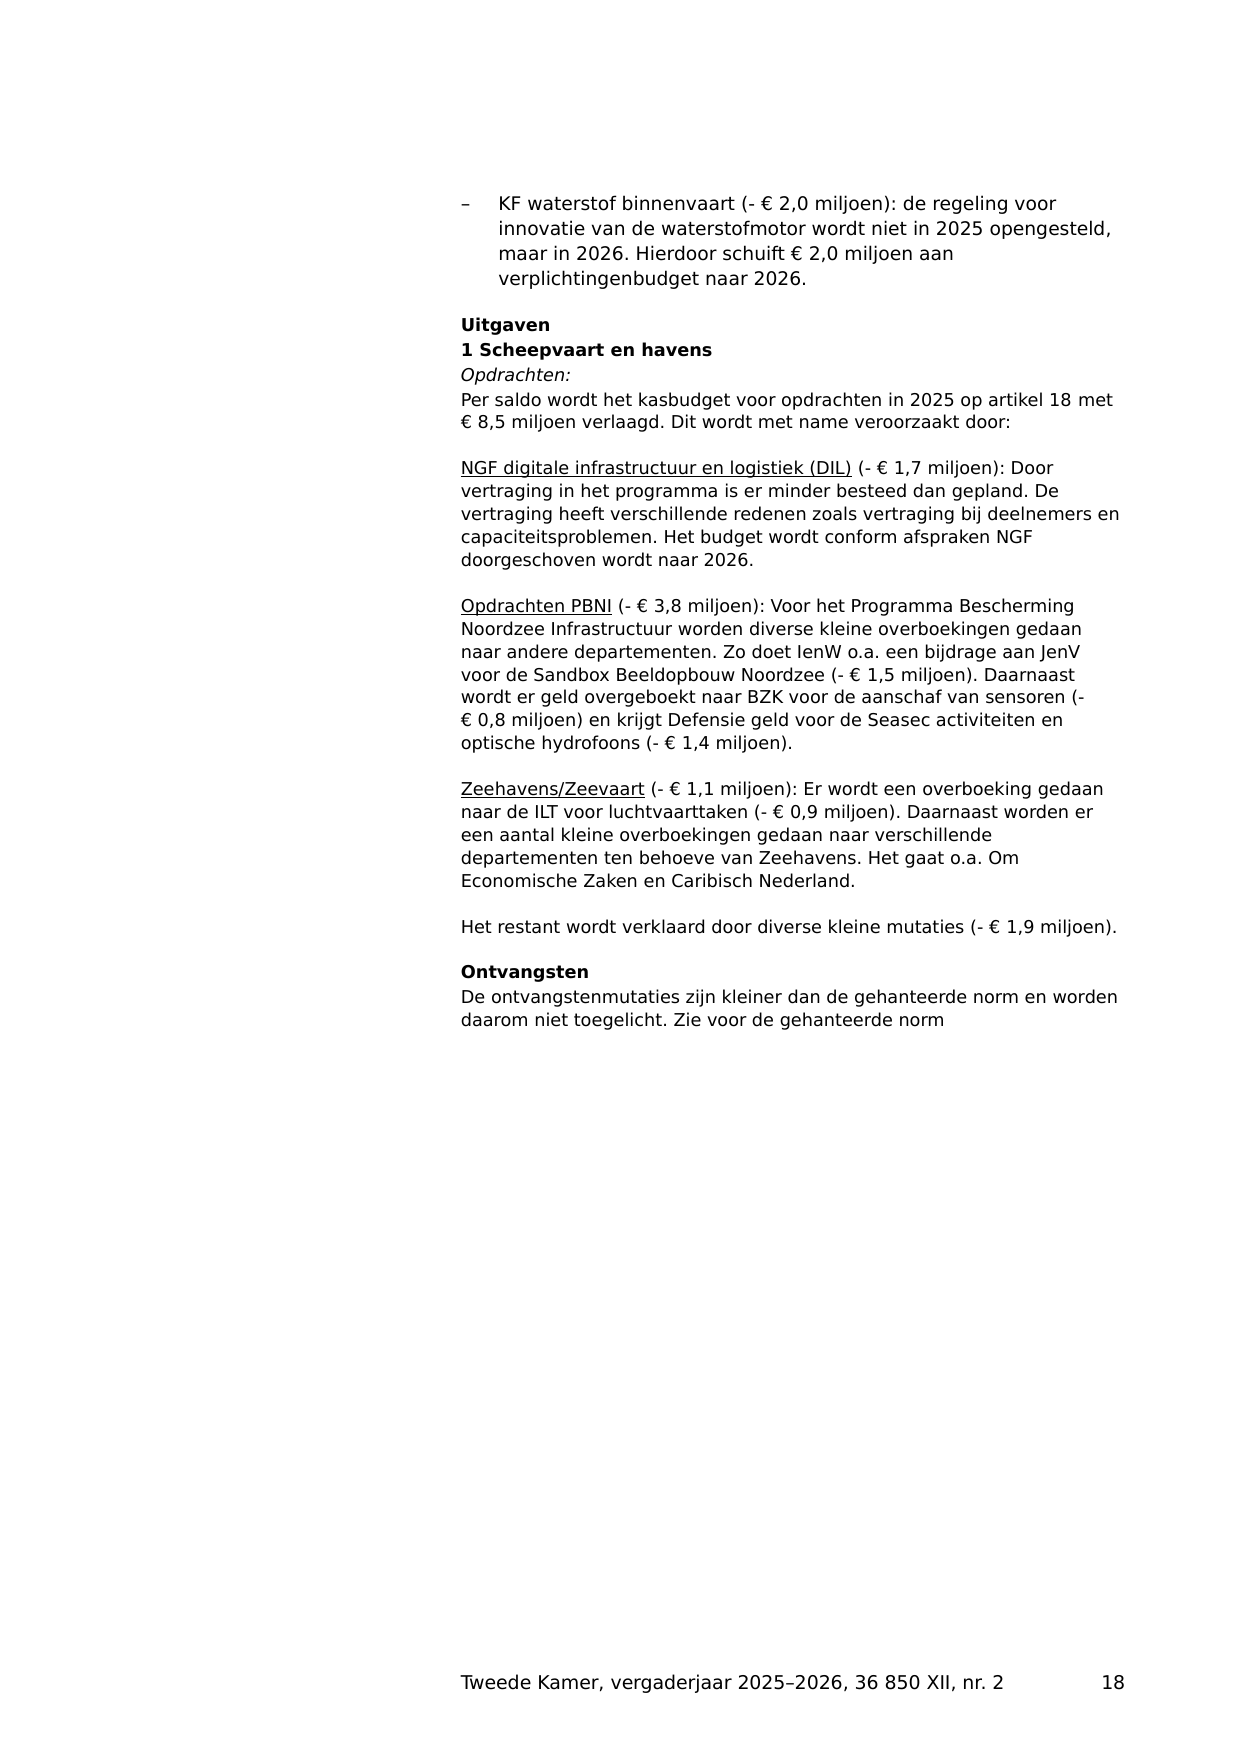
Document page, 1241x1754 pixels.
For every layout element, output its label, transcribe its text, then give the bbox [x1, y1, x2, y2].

text Ontvangsten [461, 961, 1125, 983]
text NGF digitale infrastructuur en logistiek (DIL) (- € 1,7 miljoen): Door vertraging in het programma is er minder besteed dan gepland. De vertraging heeft verschillende redenen zoals vertraging bij deelnemers en capaciteitsproblemen. Het budget wordt conform afspraken NGF doorgeschoven wordt naar 2026. [461, 456, 1125, 571]
text Zeehavens/Zeevaart (- € 1,1 miljoen): Er wordt een overboeking gedaan naar de ILT voor luchtvaarttaken (- € 0,9 miljoen). Daarnaast worden er een aantal kleine overboekingen gedaan naar verschillende departementen ten behoeve van Zeehavens. Het gaat o.a. Om Economische Zaken en Caribisch Nederland. [461, 777, 1125, 892]
text Uitgaven [461, 313, 1125, 336]
text Opdrachten: [461, 363, 1125, 386]
text Opdrachten PBNI (- € 3,8 miljoen): Voor het Programma Bescherming Noordzee Infrastructuur worden diverse kleine overboekingen gedaan naar andere departementen. Zo doet IenW o.a. een bijdrage aan JenV voor de Sandbox Beeldopbouw Noordzee (- € 1,5 miljoen). Daarnaast wordt er geld overgeboekt naar BZK voor de aanschaf van sensoren (- € 0,8 miljoen) en krijgt Defensie geld voor de Seasec activiteiten en optische hydrofoons (- € 1,4 miljoen). [461, 594, 1125, 754]
text Het restant wordt verklaard door diverse kleine mutaties (- € 1,9 miljoen). [461, 915, 1125, 938]
text De ontvangstenmutaties zijn kleiner dan de gehanteerde norm en worden daarom niet toegelicht. Zie voor de gehanteerde norm [461, 986, 1125, 1031]
text Per saldo wordt het kasbudget voor opdrachten in 2025 op artikel 18 met € 8,5 miljoen verlaagd. Dit wordt met name veroorzaakt door: [461, 388, 1125, 433]
text 1 Scheepvaart en havens [461, 338, 1125, 361]
list KF waterstof binnenvaart (- € 2,0 miljoen): de regeling voor innovatie van de waterstofmotor wordt niet in 2025 opengesteld, maar in 2026. Hierdoor schuift € 2,0 miljoen aan verplichtingenbudget naar 2026. [461, 191, 1125, 291]
